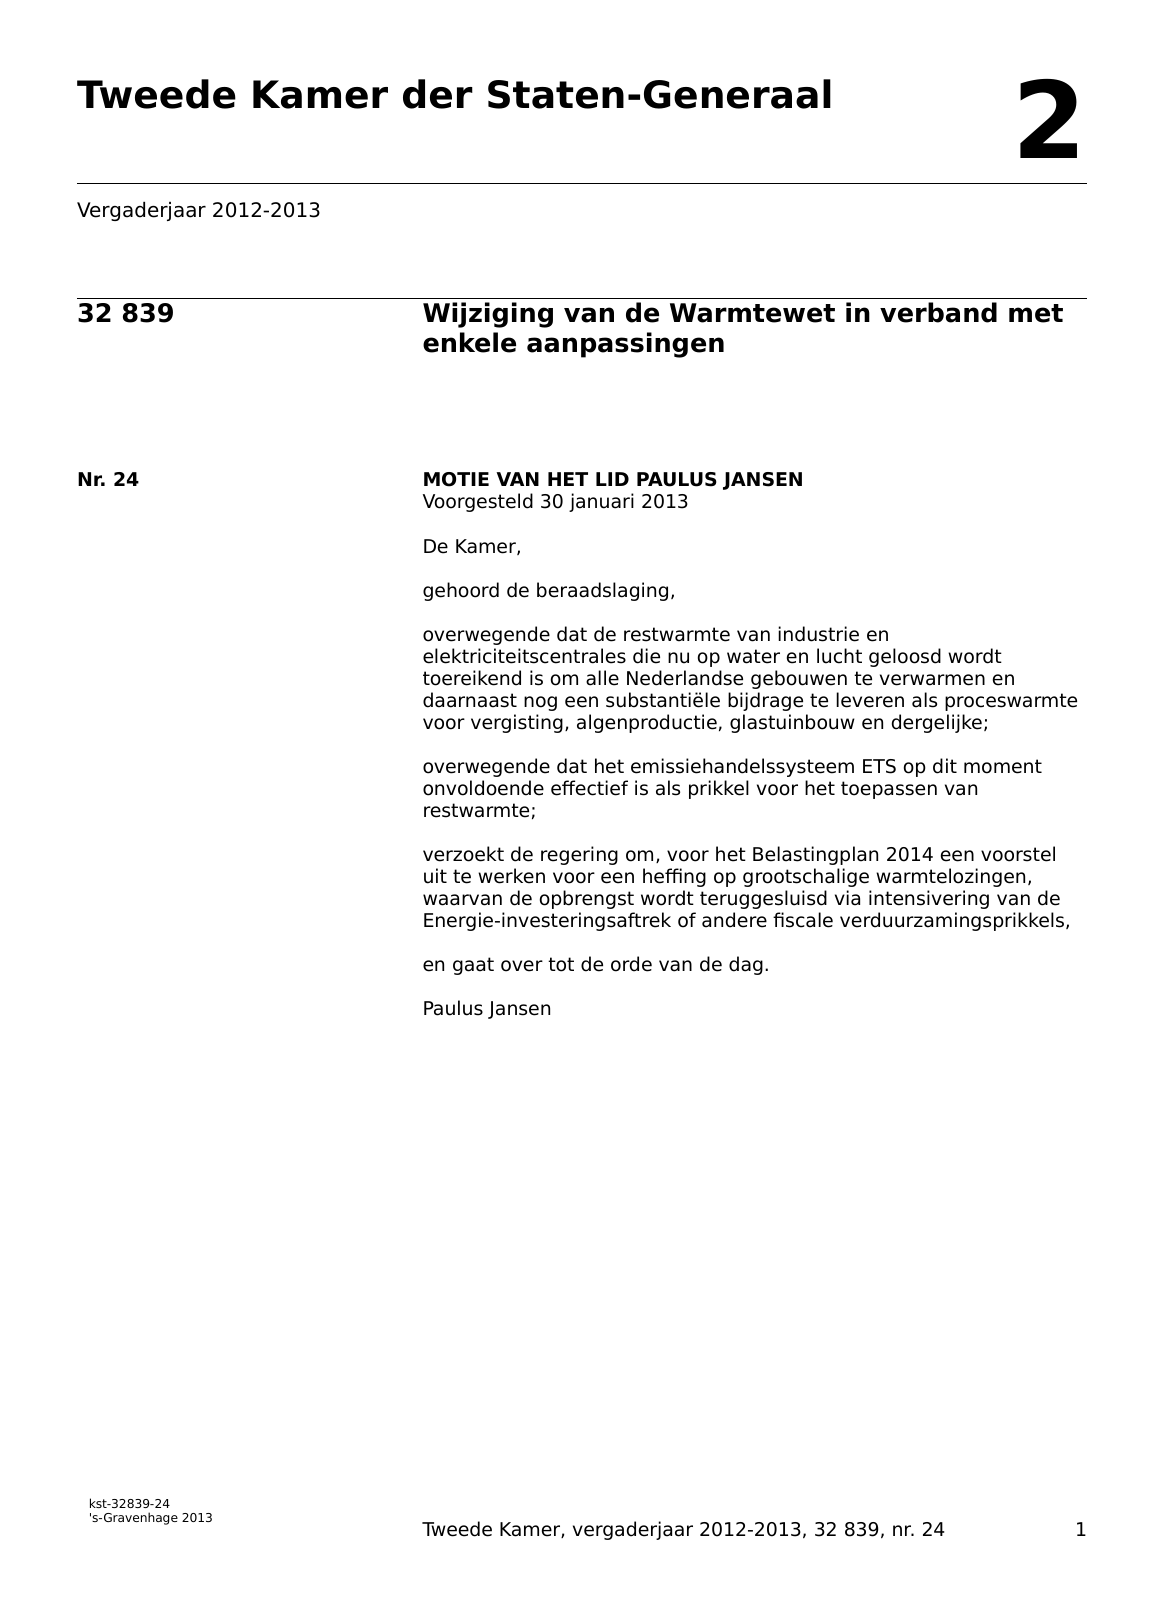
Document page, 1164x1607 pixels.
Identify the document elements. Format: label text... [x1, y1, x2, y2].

text Paulus Jansen [422, 998, 1087, 1020]
table_cell Vergaderjaar 2012-2013 [77, 184, 1087, 298]
table_header 2 [886, 59, 1087, 183]
text kst-32839-24 [88, 1497, 323, 1511]
text De Kamer, [422, 536, 1087, 557]
text 's-Gravenhage 2013 [88, 1511, 323, 1525]
subtitle Nr. 24 MOTIE VAN HET LID PAULUS JANSEN [77, 469, 1087, 491]
text verzoekt de regering om, voor het Belastingplan 2014 een voorstel uit te werken voor een heffing op grootschalige warmtelozingen, waarvan de opbrengst wordt teruggesluisd via intensivering van de Energie-investeringsaftrek of andere fiscale verduurzamingsprikkels, [422, 844, 1087, 932]
text overwegende dat het emissiehandelssysteem ETS op dit moment onvoldoende effectief is als prikkel voor het toepassen van restwarmte; [422, 756, 1087, 822]
text en gaat over tot de orde van de dag. [422, 954, 1087, 976]
table_header Tweede Kamer der Staten-Generaal [77, 59, 886, 183]
subtitle 32 839 Wijziging van de Warmtewet in verband met enkele aanpassingen [77, 299, 1087, 358]
text Voorgesteld 30 januari 2013 [422, 491, 1087, 513]
text gehoord de beraadslaging, [422, 580, 1087, 602]
text overwegende dat de restwarmte van industrie en elektriciteitscentrales die nu op water en lucht geloosd wordt toereikend is om alle Nederlandse gebouwen te verwarmen en daarnaast nog een substantiële bijdrage te leveren als proceswarmte voor vergisting, algenproductie, glastuinbouw en dergelijke; [422, 624, 1087, 734]
